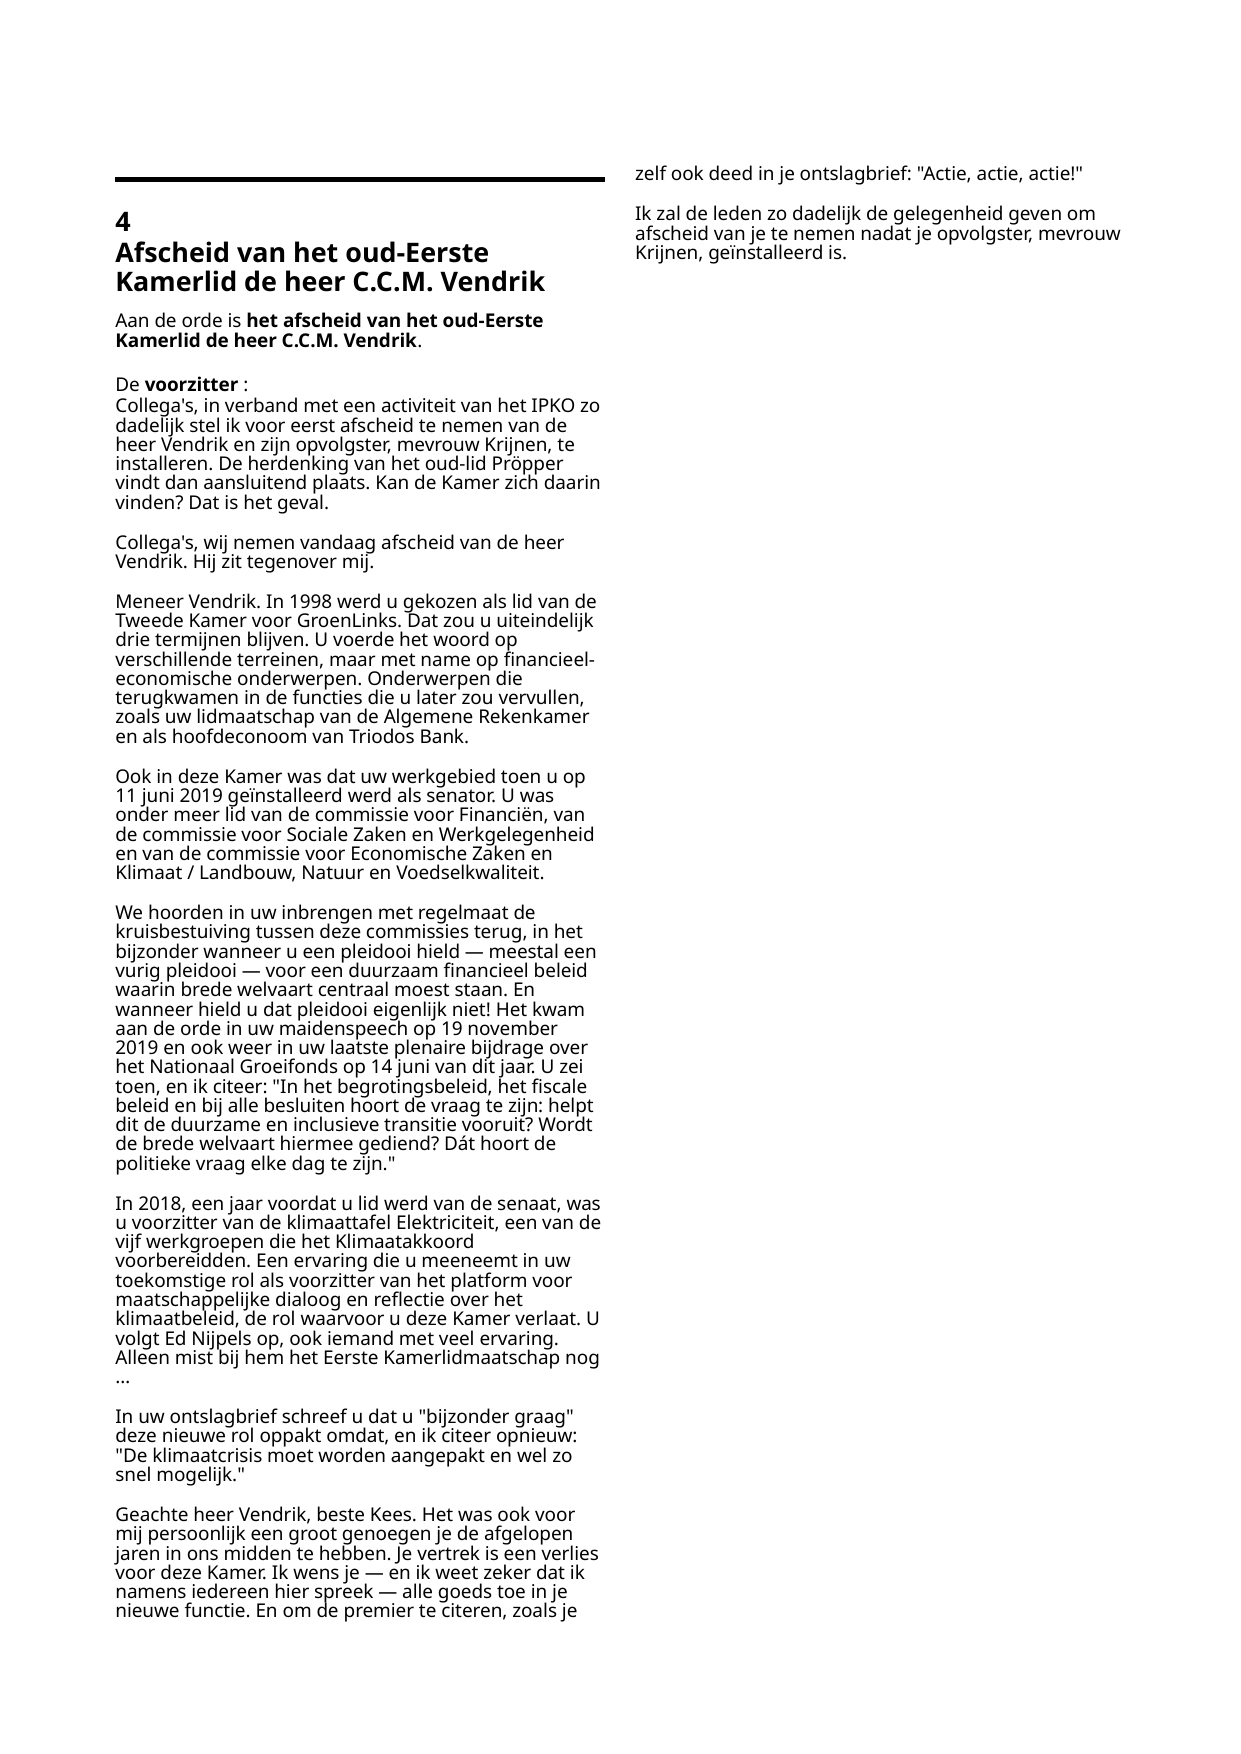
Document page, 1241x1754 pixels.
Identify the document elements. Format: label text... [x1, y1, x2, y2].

text Collega's, wij nemen vandaag afscheid van de heer Vendrik. Hij zit tegenover mij. [115, 534, 605, 572]
text De voorzitter : [115, 372, 605, 397]
text 4 [115, 203, 605, 239]
text Afscheid van het oud-Eerste Kamerlid de heer C.C.M. Vendrik [115, 239, 605, 312]
text Collega's, in verband met een activiteit van het IPKO zo dadelijk stel ik voor eerst afscheid te nemen van de heer Vendrik en zijn opvolgster, mevrouw Krijnen, te installeren. De herdenking van het oud-lid Pröpper vindt dan aansluitend plaats. Kan de Kamer zich daarin vinden? Dat is het geval. [115, 397, 605, 513]
text Aan de orde is het afscheid van het oud-Eerste Kamerlid de heer C.C.M. Vendrik. [115, 312, 605, 351]
text Geachte heer Vendrik, beste Kees. Het was ook voor mij persoonlijk een groot genoegen je de afgelopen jaren in ons midden te hebben. Je vertrek is een verlies voor deze Kamer. Ik wens je — en ik weet zeker dat ik namens iedereen hier spreek — alle goeds toe in je nieuwe functie. En om de premier te citeren, zoals je [115, 1506, 605, 1622]
text zelf ook deed in je ontslagbrief: "Actie, actie, actie!" [635, 165, 1125, 184]
text In uw ontslagbrief schreef u dat u "bijzonder graag" deze nieuwe rol oppakt omdat, en ik citeer opnieuw: "De klimaatcrisis moet worden aangepakt en wel zo snel mogelijk." [115, 1408, 605, 1485]
text Ik zal de leden zo dadelijk de gelegenheid geven om afscheid van je te nemen nadat je opvolgster, mevrouw Krijnen, geïnstalleerd is. [635, 205, 1125, 263]
text In 2018, een jaar voordat u lid werd van de senaat, was u voorzitter van de klimaattafel Elektriciteit, een van de vijf werkgroepen die het Klimaatakkoord voorbereidden. Een ervaring die u meeneemt in uw toekomstige rol als voorzitter van het platform voor maatschappelijke dialoog en reflectie over het klimaatbeleid, de rol waarvoor u deze Kamer verlaat. U volgt Ed Nijpels op, ook iemand met veel ervaring. Alleen mist bij hem het Eerste Kamerlidmaatschap nog … [115, 1195, 605, 1387]
text Meneer Vendrik. In 1998 werd u gekozen als lid van de Tweede Kamer voor GroenLinks. Dat zou u uiteindelijk drie termijnen blijven. U voerde het woord op verschillende terreinen, maar met name op financieel-economische onderwerpen. Onderwerpen die terugkwamen in de functies die u later zou vervullen, zoals uw lidmaatschap van de Algemene Rekenkamer en als hoofdeconoom van Triodos Bank. [115, 593, 605, 747]
text Ook in deze Kamer was dat uw werkgebied toen u op 11 juni 2019 geïnstalleerd werd als senator. U was onder meer lid van de commissie voor Financiën, van de commissie voor Sociale Zaken en Werkgelegenheid en van de commissie voor Economische Zaken en Klimaat / Landbouw, Natuur en Voedselkwaliteit. [115, 768, 605, 883]
text We hoorden in uw inbrengen met regelmaat de kruisbestuiving tussen deze commissies terug, in het bijzonder wanneer u een pleidooi hield — meestal een vurig pleidooi — voor een duurzaam financieel beleid waarin brede welvaart centraal moest staan. En wanneer hield u dat pleidooi eigenlijk niet! Het kwam aan de orde in uw maidenspeech op 19 november 2019 en ook weer in uw laatste plenaire bijdrage over het Nationaal Groeifonds op 14 juni van dit jaar. U zei toen, en ik citeer: "In het begrotingsbeleid, het fiscale beleid en bij alle besluiten hoort de vraag te zijn: helpt dit de duurzame en inclusieve transitie vooruit? Wordt de brede welvaart hiermee gediend? Dát hoort de politieke vraag elke dag te zijn." [115, 904, 605, 1174]
